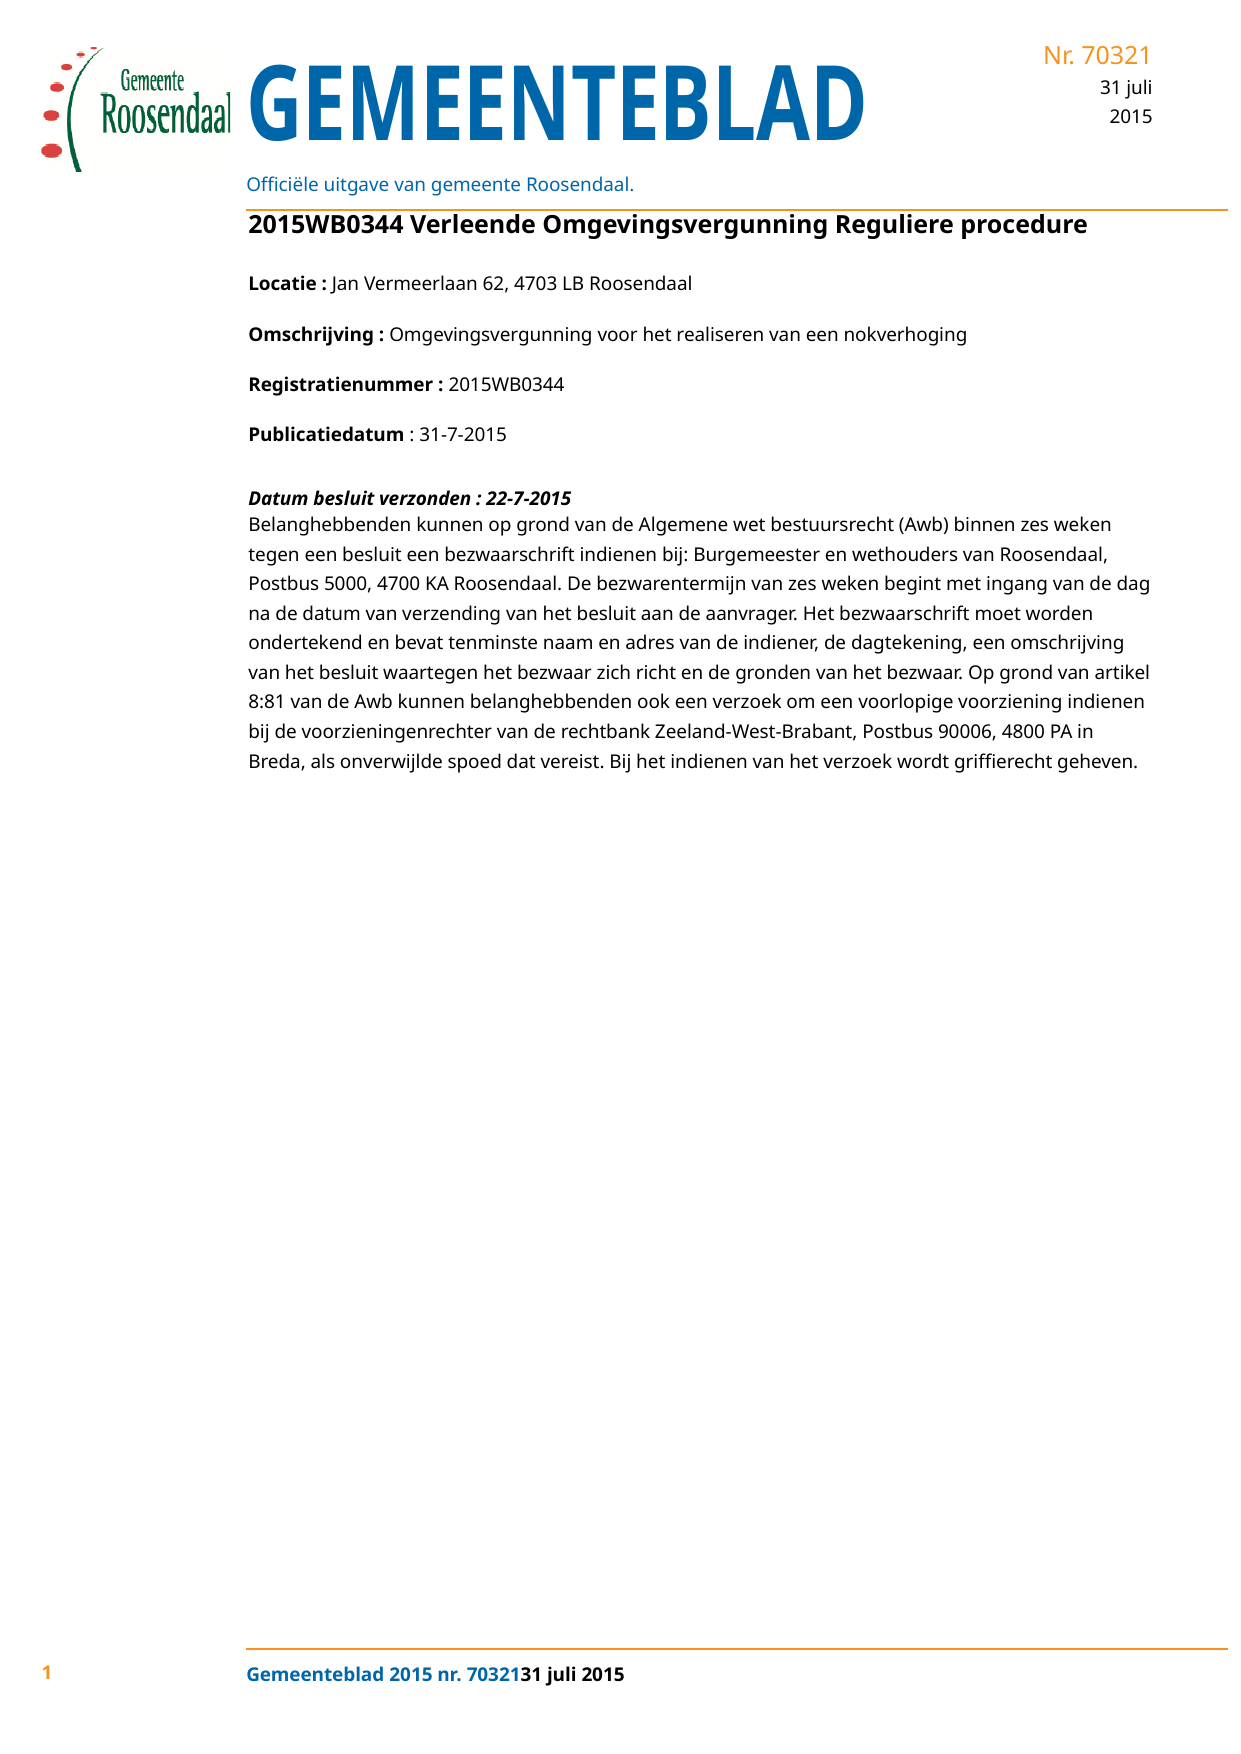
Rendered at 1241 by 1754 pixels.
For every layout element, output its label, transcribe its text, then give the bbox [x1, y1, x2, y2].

text Omschrijving : Omgevingsvergunning voor het realiseren van een nokverhoging [248, 321, 1152, 346]
text Publicatiedatum : 31-7-2015 [248, 422, 1152, 447]
picture [41, 47, 231, 172]
text Datum besluit verzonden : 22-7-2015 [248, 486, 1152, 511]
text 2015WB0344 Verleende Omgevingsvergunning Reguliere procedure [248, 211, 1152, 241]
text Belanghebbenden kunnen op grond van de Algemene wet bestuursrecht (Awb) binnen zes weken tegen een besluit een bezwaarschrift indienen bij: Burgemeester en wethouders van Roosendaal, Postbus 5000, 4700 KA Roosendaal. De bezwarentermijn van zes weken begint met ingang van de dag na de datum van verzending van het besluit aan de aanvrager. Het bezwaarschrift moet worden ondertekend en bevat tenminste naam en adres van de indiener, de dagtekening, een omschrijving van het besluit waartegen het bezwaar zich richt en de gronden van het bezwaar. Op grond van artikel 8:81 van de Awb kunnen belanghebbenden ook een verzoek om een voorlopige voorziening indienen bij de voorzieningenrechter van de rechtbank Zeeland-West-Brabant, Postbus 90006, 4800 PA in Breda, als onverwijlde spoed dat vereist. Bij het indienen van het verzoek wordt griffierecht geheven. [248, 511, 1152, 774]
text Registratienummer : 2015WB0344 [248, 371, 1152, 397]
text Locatie : Jan Vermeerlaan 62, 4703 LB Roosendaal [248, 270, 1152, 296]
